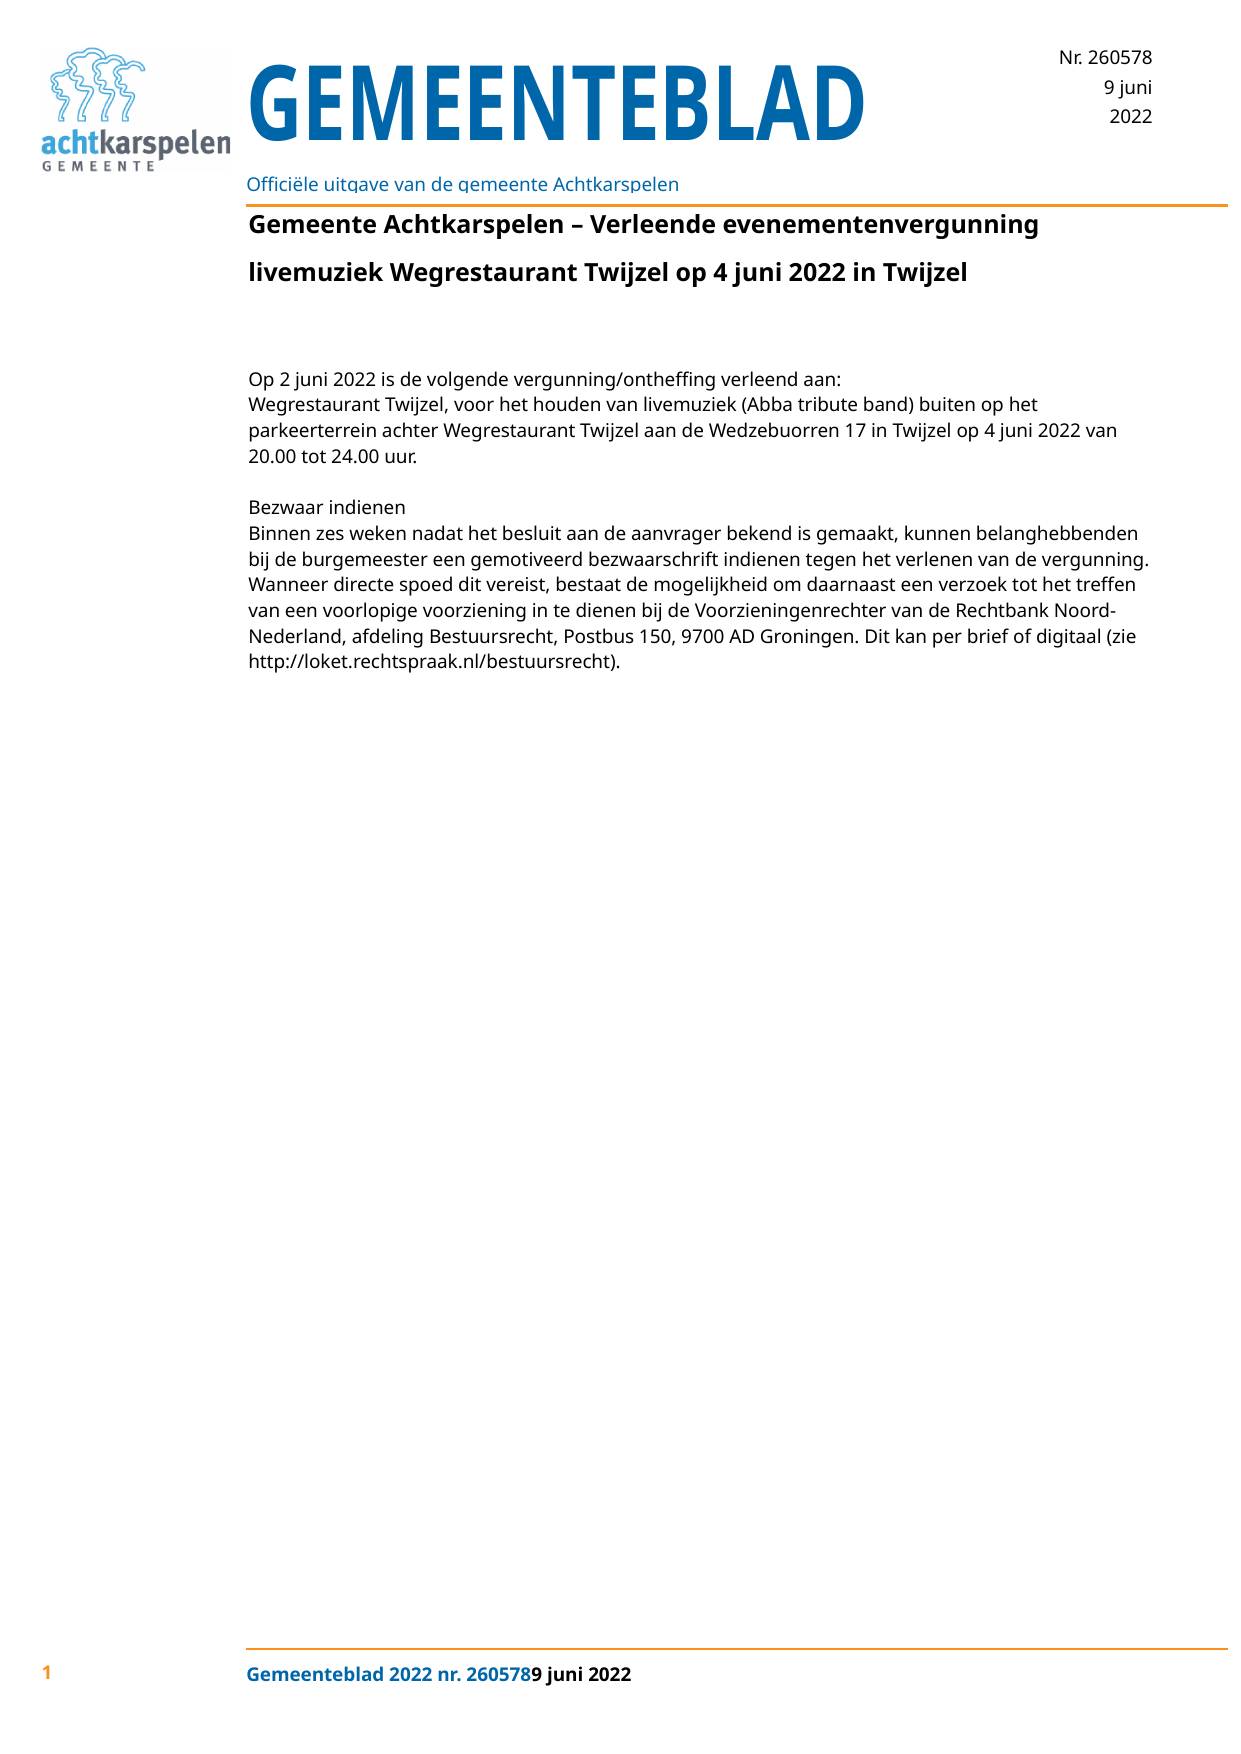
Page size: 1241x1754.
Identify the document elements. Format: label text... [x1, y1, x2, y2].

text Bezwaar indienen [248, 494, 1152, 520]
text Wegrestaurant Twijzel, voor het houden van livemuziek (Abba tribute band) buiten op het parkeerterrein achter Wegrestaurant Twijzel aan de Wedzebuorren 17 in Twijzel op 4 juni 2022 van 20.00 tot 24.00 uur. [248, 391, 1152, 469]
text Op 2 juni 2022 is de volgende vergunning/ontheffing verleend aan: [248, 366, 1152, 391]
text Binnen zes weken nadat het besluit aan de aanvrager bekend is gemaakt, kunnen belanghebbenden bij de burgemeester een gemotiveerd bezwaarschrift indienen tegen het verlenen van de vergunning. Wanneer directe spoed dit vereist, bestaat de mogelijkheid om daarnaast een verzoek tot het treffen van een voorlopige voorziening in te dienen bij de Voorzieningenrechter van de Rechtbank Noord-Nederland, afdeling Bestuursrecht, Postbus 150, 9700 AD Groningen. Dit kan per brief of digitaal (zie http://loket.rechtspraak.nl/bestuursrecht). [248, 520, 1152, 674]
text Gemeente Achtkarspelen – Verleende evenementenvergunning livemuziek Wegrestaurant Twijzel op 4 juni 2022 in Twijzel [248, 207, 1152, 288]
picture [41, 47, 231, 172]
